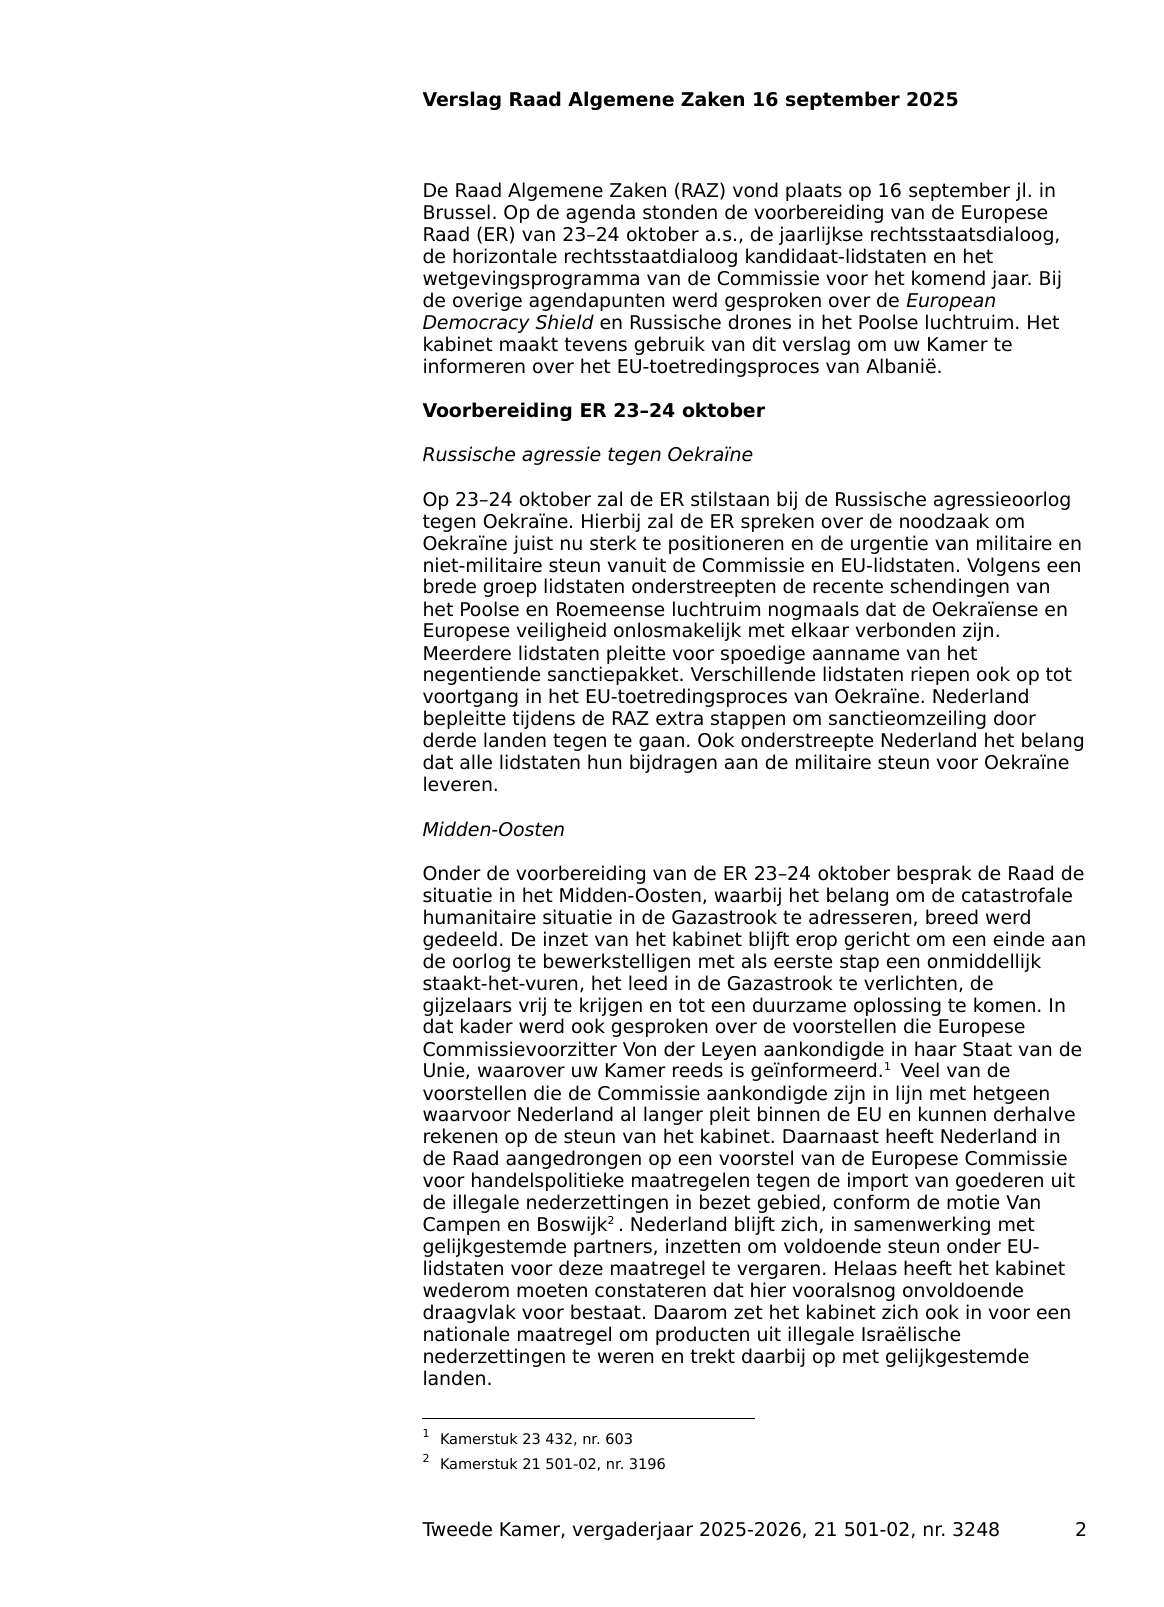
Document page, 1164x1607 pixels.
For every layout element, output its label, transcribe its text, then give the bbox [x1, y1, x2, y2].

subtitle Russische agressie tegen Oekraïne [422, 444, 1087, 466]
text Kamerstuk 23 432, nr. 603 [422, 1427, 1087, 1449]
text Op 23–24 oktober zal de ER stilstaan bij de Russische agressieoorlog tegen Oekraïne. Hierbij zal de ER spreken over de noodzaak om Oekraïne juist nu sterk te positioneren en de urgentie van militaire en niet-militaire steun vanuit de Commissie en EU-lidstaten. Volgens een brede groep lidstaten onderstreepten de recente schendingen van het Poolse en Roemeense luchtruim nogmaals dat de Oekraïense en Europese veiligheid onlosmakelijk met elkaar verbonden zijn. Meerdere lidstaten pleitte voor spoedige aanname van het negentiende sanctiepakket. Verschillende lidstaten riepen ook op tot voortgang in het EU-toetredingsproces van Oekraïne. Nederland bepleitte tijdens de RAZ extra stappen om sanctieomzeiling door derde landen tegen te gaan. Ook onderstreepte Nederland het belang dat alle lidstaten hun bijdragen aan de militaire steun voor Oekraïne leveren. [422, 488, 1087, 796]
subtitle Midden-Oosten [422, 818, 1087, 840]
text Kamerstuk 21 501-02, nr. 3196 [422, 1452, 1087, 1474]
subtitle Voorbereiding ER 23–24 oktober [422, 400, 1087, 422]
subtitle Verslag Raad Algemene Zaken 16 september 2025 [422, 89, 1087, 111]
text Onder de voorbereiding van de ER 23–24 oktober besprak de Raad de situatie in het Midden-Oosten, waarbij het belang om de catastrofale humanitaire situatie in de Gazastrook te adresseren, breed werd gedeeld. De inzet van het kabinet blijft erop gericht om een einde aan de oorlog te bewerkstelligen met als eerste stap een onmiddellijk staakt-het-vuren, het leed in de Gazastrook te verlichten, de gijzelaars vrij te krijgen en tot een duurzame oplossing te komen. In dat kader werd ook gesproken over de voorstellen die Europese Commissievoorzitter Von der Leyen aankondigde in haar Staat van de Unie, waarover uw Kamer reeds is geïnformeerd. Veel van de voorstellen die de Commissie aankondigde zijn in lijn met hetgeen waarvoor Nederland al langer pleit binnen de EU en kunnen derhalve rekenen op de steun van het kabinet. Daarnaast heeft Nederland in de Raad aangedrongen op een voorstel van de Europese Commissie voor handelspolitieke maatregelen tegen de import van goederen uit de illegale nederzettingen in bezet gebied, conform de motie Van Campen en Boswijk. Nederland blijft zich, in samenwerking met gelijkgestemde partners, inzetten om voldoende steun onder EU-lidstaten voor deze maatregel te vergaren. Helaas heeft het kabinet wederom moeten constateren dat hier vooralsnog onvoldoende draagvlak voor bestaat. Daarom zet het kabinet zich ook in voor een nationale maatregel om producten uit illegale Israëlische nederzettingen te weren en trekt daarbij op met gelijkgestemde landen. [422, 863, 1087, 1390]
text De Raad Algemene Zaken (RAZ) vond plaats op 16 september jl. in Brussel. Op de agenda stonden de voorbereiding van de Europese Raad (ER) van 23–24 oktober a.s., de jaarlijkse rechtsstaatsdialoog, de horizontale rechtsstaatdialoog kandidaat-lidstaten en het wetgevingsprogramma van de Commissie voor het komend jaar. Bij de overige agendapunten werd gesproken over de European Democracy Shield en Russische drones in het Poolse luchtruim. Het kabinet maakt tevens gebruik van dit verslag om uw Kamer te informeren over het EU-toetredingsproces van Albanië. [422, 180, 1087, 378]
